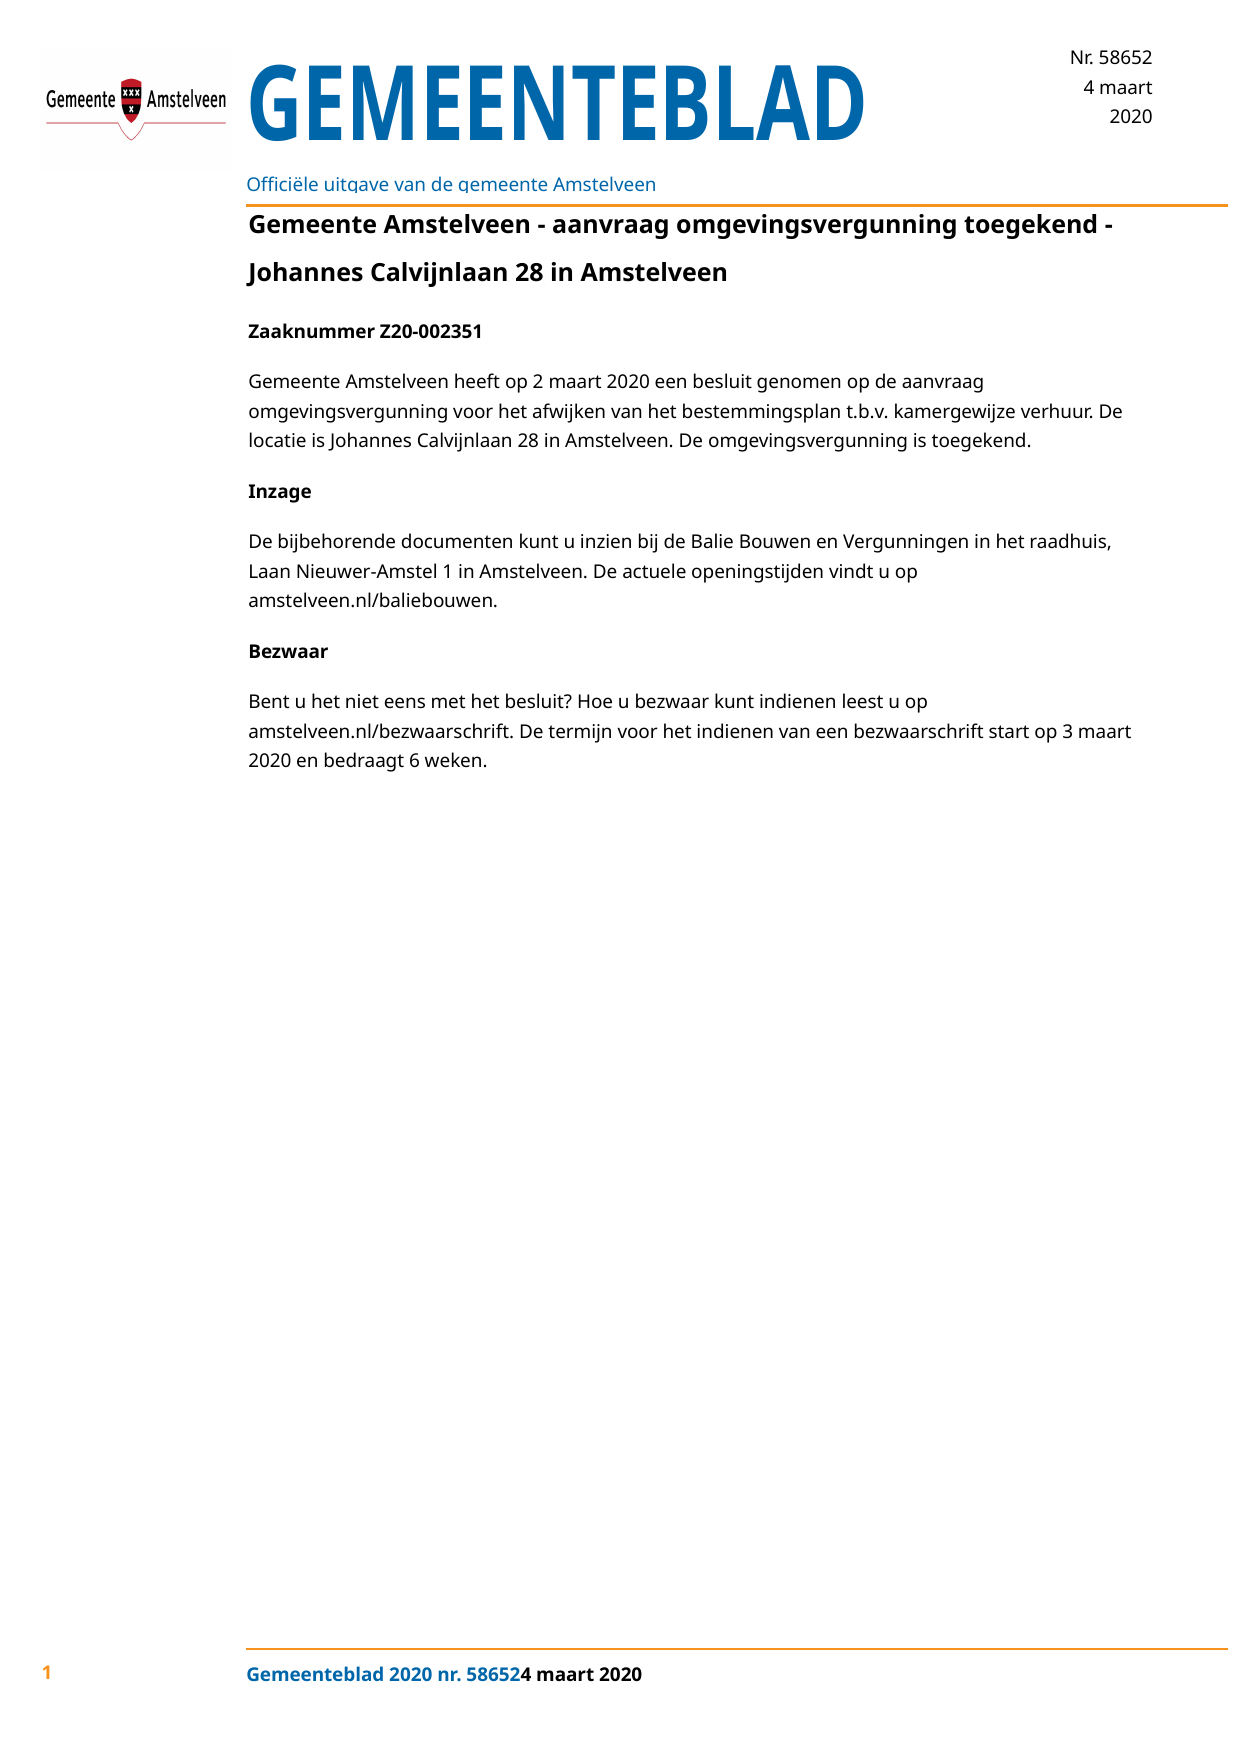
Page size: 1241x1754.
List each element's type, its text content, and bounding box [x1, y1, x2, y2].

text Gemeente Amstelveen - aanvraag omgevingsvergunning toegekend - Johannes Calvijnlaan 28 in Amstelveen [248, 207, 1152, 288]
text Zaaknummer Z20-002351 [248, 318, 1152, 344]
text Gemeente Amstelveen heeft op 2 maart 2020 een besluit genomen op de aanvraag omgevingsvergunning voor het afwijken van het bestemmingsplan t.b.v. kamergewijze verhuur. De locatie is Johannes Calvijnlaan 28 in Amstelveen. De omgevingsvergunning is toegekend. [248, 368, 1152, 453]
text Bezwaar [248, 638, 1152, 664]
text Bent u het niet eens met het besluit? Hoe u bezwaar kunt indienen leest u op amstelveen.nl/bezwaarschrift. De termijn voor het indienen van een bezwaarschrift start op 3 maart 2020 en bedraagt 6 weken. [248, 688, 1152, 773]
text De bijbehorende documenten kunt u inzien bij de Balie Bouwen en Vergunningen in het raadhuis, Laan Nieuwer-Amstel 1 in Amstelveen. De actuele openingstijden vindt u op amstelveen.nl/baliebouwen. [248, 528, 1152, 613]
picture [41, 47, 231, 172]
text Inzage [248, 478, 1152, 504]
